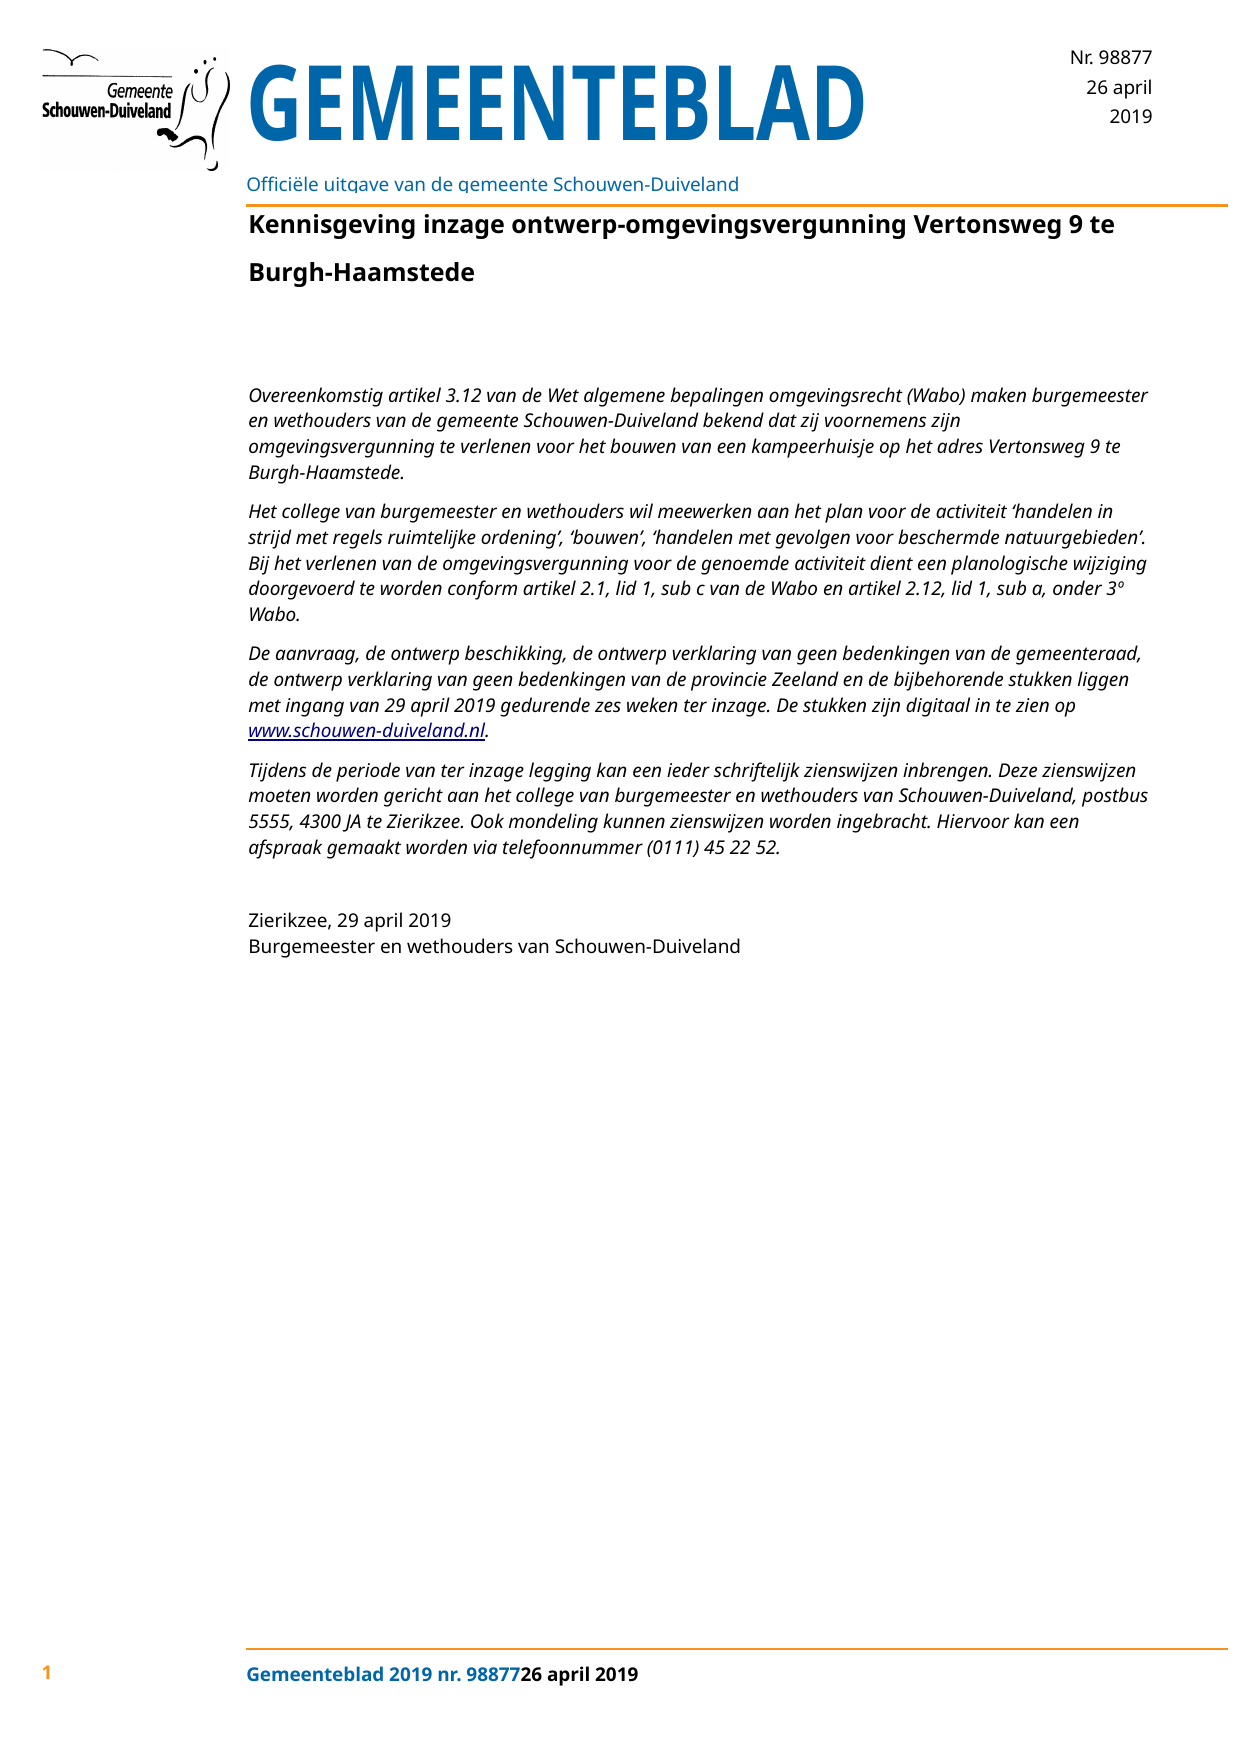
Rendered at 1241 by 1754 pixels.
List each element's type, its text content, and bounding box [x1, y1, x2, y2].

picture [41, 47, 231, 172]
text Burgemeester en wethouders van Schouwen-Duiveland [248, 933, 1152, 959]
text Tijdens de periode van ter inzage legging kan een ieder schriftelijk zienswijzen inbrengen. Deze zienswijzen moeten worden gericht aan het college van burgemeester en wethouders van Schouwen-Duiveland, postbus 5555, 4300 JA te Zierikzee. Ook mondeling kunnen zienswijzen worden ingebracht. Hiervoor kan een afspraak gemaakt worden via telefoonnummer (0111) 45 22 52. [248, 757, 1152, 860]
text Het college van burgemeester en wethouders wil meewerken aan het plan voor de activiteit ‘handelen in strijd met regels ruimtelijke ordening’, ‘bouwen’, ‘handelen met gevolgen voor beschermde natuurgebieden’. Bij het verlenen van de omgevingsvergunning voor de genoemde activiteit dient een planologische wijziging doorgevoerd te worden conform artikel 2.1, lid 1, sub c van de Wabo en artikel 2.12, lid 1, sub a, onder 3º Wabo. [248, 498, 1152, 627]
text Overeenkomstig artikel 3.12 van de Wet algemene bepalingen omgevingsrecht (Wabo) maken burgemeester en wethouders van de gemeente Schouwen-Duiveland bekend dat zij voornemens zijn omgevingsvergunning te verlenen voor het bouwen van een kampeerhuisje op het adres Vertonsweg 9 te Burgh-Haamstede. [248, 382, 1152, 485]
text Kennisgeving inzage ontwerp-omgevingsvergunning Vertonsweg 9 te Burgh-Haamstede [248, 207, 1152, 288]
text De aanvraag, de ontwerp beschikking, de ontwerp verklaring van geen bedenkingen van de gemeenteraad, de ontwerp verklaring van geen bedenkingen van de provincie Zeeland en de bijbehorende stukken liggen met ingang van 29 april 2019 gedurende zes weken ter inzage. De stukken zijn digitaal in te zien op www.schouwen-duiveland.nl. [248, 641, 1152, 743]
text Zierikzee, 29 april 2019 [248, 908, 1152, 933]
